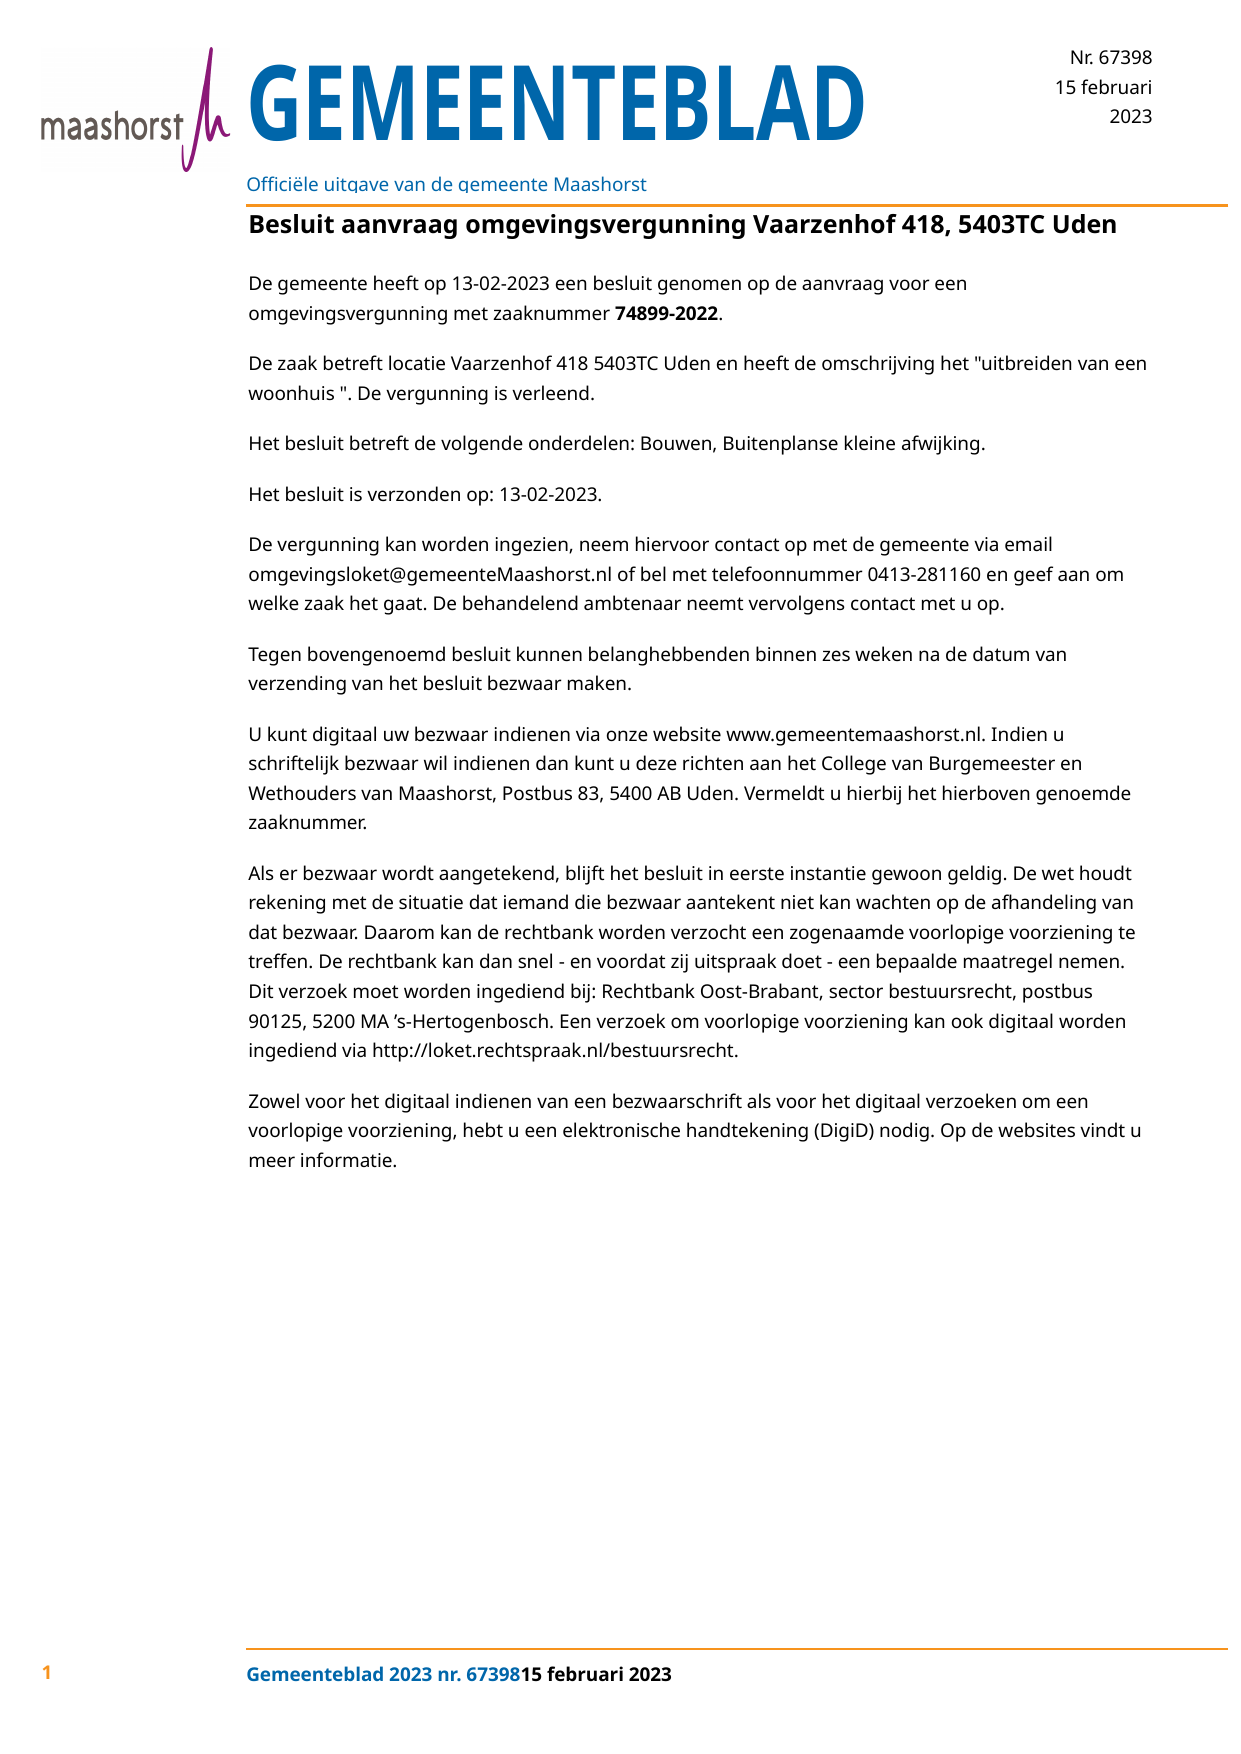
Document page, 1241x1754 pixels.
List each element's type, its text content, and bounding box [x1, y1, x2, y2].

text De vergunning kan worden ingezien, neem hiervoor contact op met de gemeente via email omgevingsloket@gemeenteMaashorst.nl of bel met telefoonnummer 0413-281160 en geef aan om welke zaak het gaat. De behandelend ambtenaar neemt vervolgens contact met u op. [248, 531, 1152, 616]
picture [41, 47, 231, 172]
text Tegen bovengenoemd besluit kunnen belanghebbenden binnen zes weken na de datum van verzending van het besluit bezwaar maken. [248, 641, 1152, 696]
text Het besluit betreft de volgende onderdelen: Bouwen, Buitenplanse kleine afwijking. [248, 430, 1152, 456]
text De gemeente heeft op 13-02-2023 een besluit genomen op de aanvraag voor een omgevingsvergunning met zaaknummer 74899-2022. [248, 270, 1152, 326]
text Zowel voor het digitaal indienen van een bezwaarschrift als voor het digitaal verzoeken om een voorlopige voorziening, hebt u een elektronische handtekening (DigiD) nodig. Op de websites vindt u meer informatie. [248, 1088, 1152, 1173]
text Besluit aanvraag omgevingsvergunning Vaarzenhof 418, 5403TC Uden [248, 207, 1152, 241]
text Het besluit is verzonden op: 13-02-2023. [248, 481, 1152, 506]
text De zaak betreft locatie Vaarzenhof 418 5403TC Uden en heeft de omschrijving het "uitbreiden van een woonhuis ". De vergunning is verleend. [248, 350, 1152, 406]
text U kunt digitaal uw bezwaar indienen via onze website www.gemeentemaashorst.nl. Indien u schriftelijk bezwaar wil indienen dan kunt u deze richten aan het College van Burgemeester en Wethouders van Maashorst, Postbus 83, 5400 AB Uden. Vermeldt u hierbij het hierboven genoemde zaaknummer. [248, 721, 1152, 835]
text Als er bezwaar wordt aangetekend, blijft het besluit in eerste instantie gewoon geldig. De wet houdt rekening met de situatie dat iemand die bezwaar aantekent niet kan wachten op de afhandeling van dat bezwaar. Daarom kan de rechtbank worden verzocht een zogenaamde voorlopige voorziening te treffen. De rechtbank kan dan snel - en voordat zij uitspraak doet - een bepaalde maatregel nemen. Dit verzoek moet worden ingediend bij: Rechtbank Oost-Brabant, sector bestuursrecht, postbus 90125, 5200 MA ’s-Hertogenbosch. Een verzoek om voorlopige voorziening kan ook digitaal worden ingediend via http://loket.rechtspraak.nl/bestuursrecht. [248, 860, 1152, 1063]
